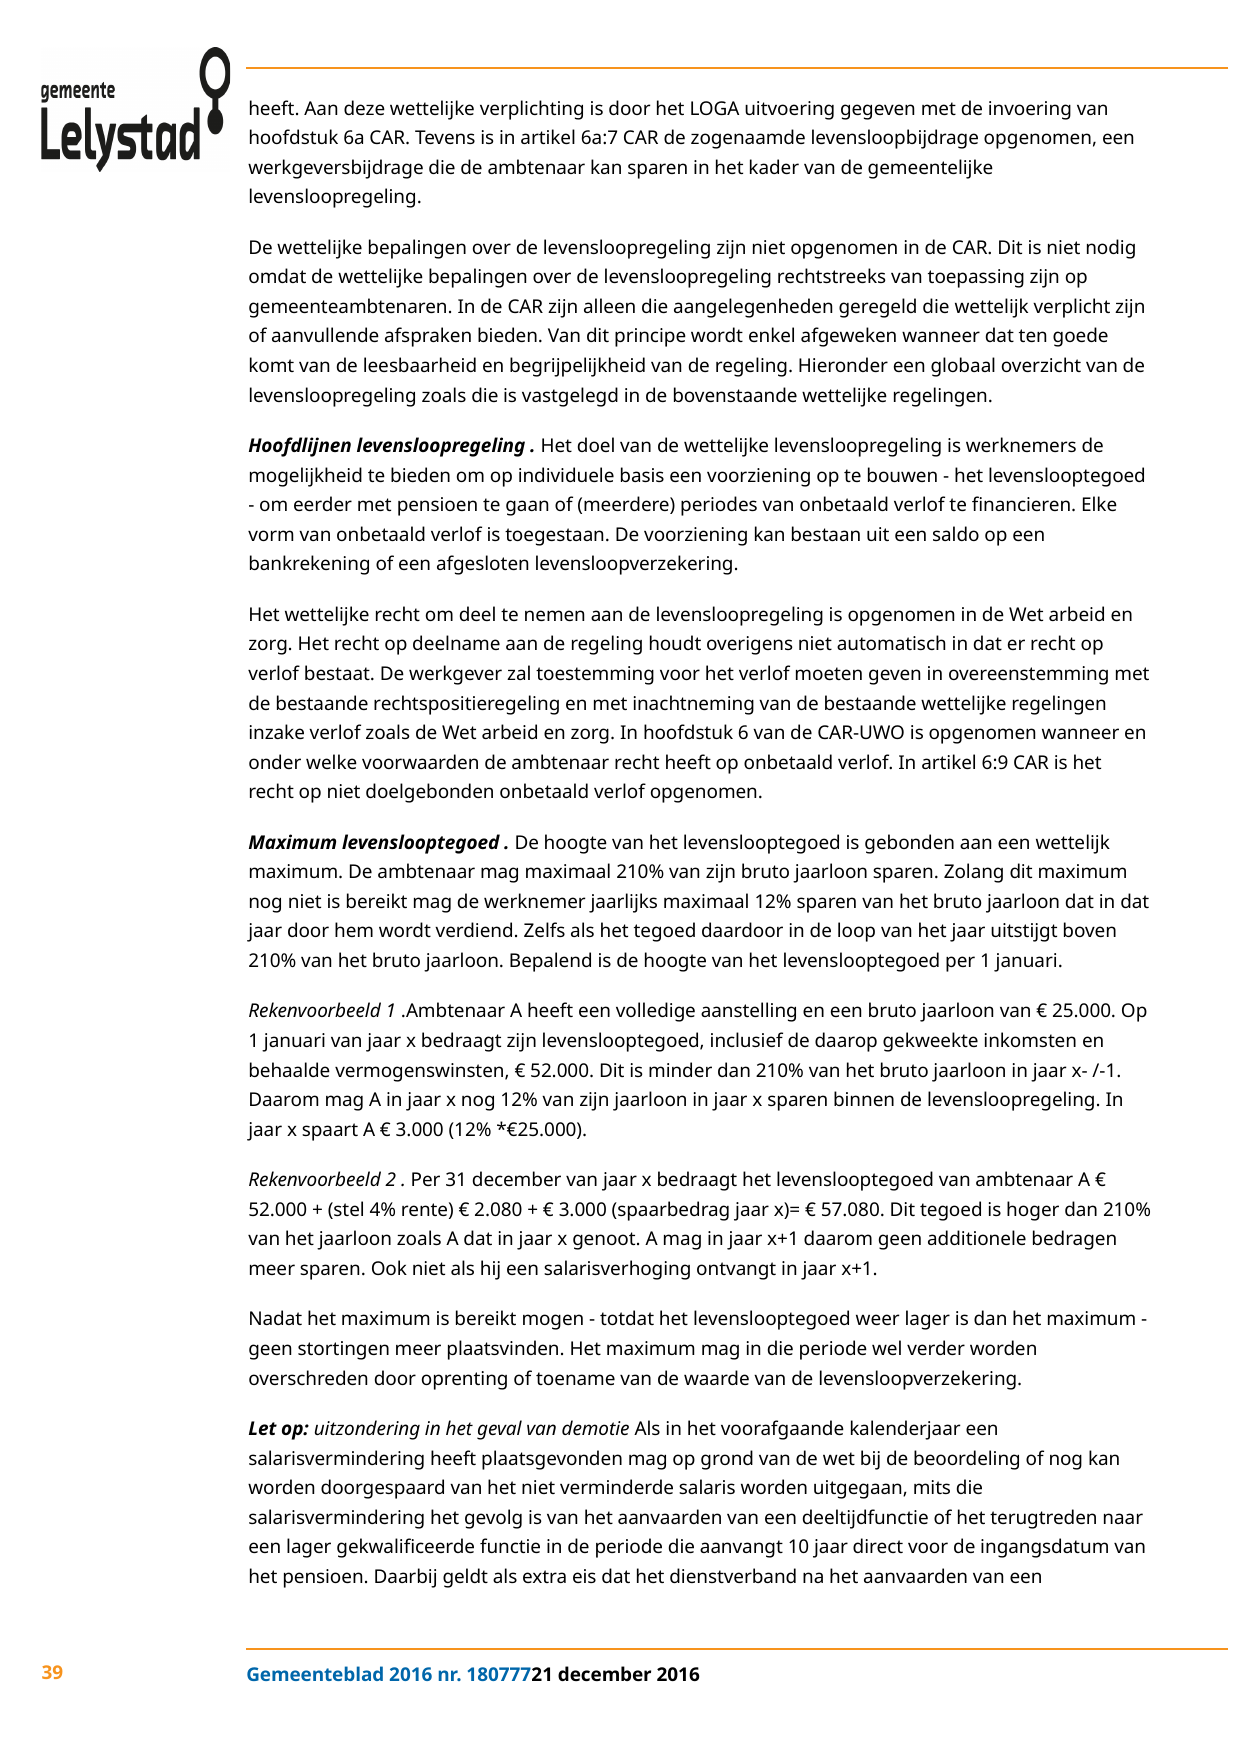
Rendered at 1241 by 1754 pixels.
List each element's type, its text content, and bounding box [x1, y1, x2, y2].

text Hoofdlijnen levensloopregeling . Het doel van de wettelijke levensloopregeling is werknemers de mogelijkheid te bieden om op individuele basis een voorziening op te bouwen - het levenslooptegoed - om eerder met pensioen te gaan of (meerdere) periodes van onbetaald verlof te financieren. Elke vorm van onbetaald verlof is toegestaan. De voorziening kan bestaan uit een saldo op een bankrekening of een afgesloten levensloopverzekering. [248, 432, 1152, 576]
text heeft. Aan deze wettelijke verplichting is door het LOGA uitvoering gegeven met de invoering van hoofdstuk 6a CAR. Tevens is in artikel 6a:7 CAR de zogenaamde levensloopbijdrage opgenomen, een werkgeversbijdrage die de ambtenaar kan sparen in het kader van de gemeentelijke levensloopregeling. [248, 95, 1152, 209]
text Maximum levenslooptegoed . De hoogte van het levenslooptegoed is gebonden aan een wettelijk maximum. De ambtenaar mag maximaal 210% van zijn bruto jaarloon sparen. Zolang dit maximum nog niet is bereikt mag de werknemer jaarlijks maximaal 12% sparen van het bruto jaarloon dat in dat jaar door hem wordt verdiend. Zelfs als het tegoed daardoor in de loop van het jaar uitstijgt boven 210% van het bruto jaarloon. Bepalend is de hoogte van het levenslooptegoed per 1 januari. [248, 829, 1152, 973]
text Let op: uitzondering in het geval van demotie Als in het voorafgaande kalenderjaar een salarisvermindering heeft plaatsgevonden mag op grond van de wet bij de beoordeling of nog kan worden doorgespaard van het niet verminderde salaris worden uitgegaan, mits die salarisvermindering het gevolg is van het aanvaarden van een deeltijdfunctie of het terugtreden naar een lager gekwalificeerde functie in de periode die aanvangt 10 jaar direct voor de ingangsdatum van het pensioen. Daarbij geldt als extra eis dat het dienstverband na het aanvaarden van een [248, 1415, 1152, 1589]
text De wettelijke bepalingen over de levensloopregeling zijn niet opgenomen in de CAR. Dit is niet nodig omdat de wettelijke bepalingen over de levensloopregeling rechtstreeks van toepassing zijn op gemeenteambtenaren. In de CAR zijn alleen die aangelegenheden geregeld die wettelijk verplicht zijn of aanvullende afspraken bieden. Van dit principe wordt enkel afgeweken wanneer dat ten goede komt van de leesbaarheid en begrijpelijkheid van de regeling. Hieronder een globaal overzicht van de levensloopregeling zoals die is vastgelegd in de bovenstaande wettelijke regelingen. [248, 234, 1152, 408]
text Rekenvoorbeeld 1 .Ambtenaar A heeft een volledige aanstelling en een bruto jaarloon van € 25.000. Op 1 januari van jaar x bedraagt zijn levenslooptegoed, inclusief de daarop gekweekte inkomsten en behaalde vermogenswinsten, € 52.000. Dit is minder dan 210% van het bruto jaarloon in jaar x- /-1. Daarom mag A in jaar x nog 12% van zijn jaarloon in jaar x sparen binnen de levensloopregeling. In jaar x spaart A € 3.000 (12% *€25.000). [248, 998, 1152, 1142]
text Het wettelijke recht om deel te nemen aan de levensloopregeling is opgenomen in de Wet arbeid en zorg. Het recht op deelname aan de regeling houdt overigens niet automatisch in dat er recht op verlof bestaat. De werkgever zal toestemming voor het verlof moeten geven in overeenstemming met de bestaande rechtspositieregeling en met inachtneming van de bestaande wettelijke regelingen inzake verlof zoals de Wet arbeid en zorg. In hoofdstuk 6 van de CAR-UWO is opgenomen wanneer en onder welke voorwaarden de ambtenaar recht heeft op onbetaald verlof. In artikel 6:9 CAR is het recht op niet doelgebonden onbetaald verlof opgenomen. [248, 601, 1152, 804]
text Nadat het maximum is bereikt mogen - totdat het levenslooptegoed weer lager is dan het maximum - geen stortingen meer plaatsvinden. Het maximum mag in die periode wel verder worden overschreden door oprenting of toename van de waarde van de levensloopverzekering. [248, 1306, 1152, 1391]
picture [41, 47, 231, 172]
text Rekenvoorbeeld 2 . Per 31 december van jaar x bedraagt het levenslooptegoed van ambtenaar A € 52.000 + (stel 4% rente) € 2.080 + € 3.000 (spaarbedrag jaar x)= € 57.080. Dit tegoed is hoger dan 210% van het jaarloon zoals A dat in jaar x genoot. A mag in jaar x+1 daarom geen additionele bedragen meer sparen. Ook niet als hij een salarisverhoging ontvangt in jaar x+1. [248, 1166, 1152, 1281]
